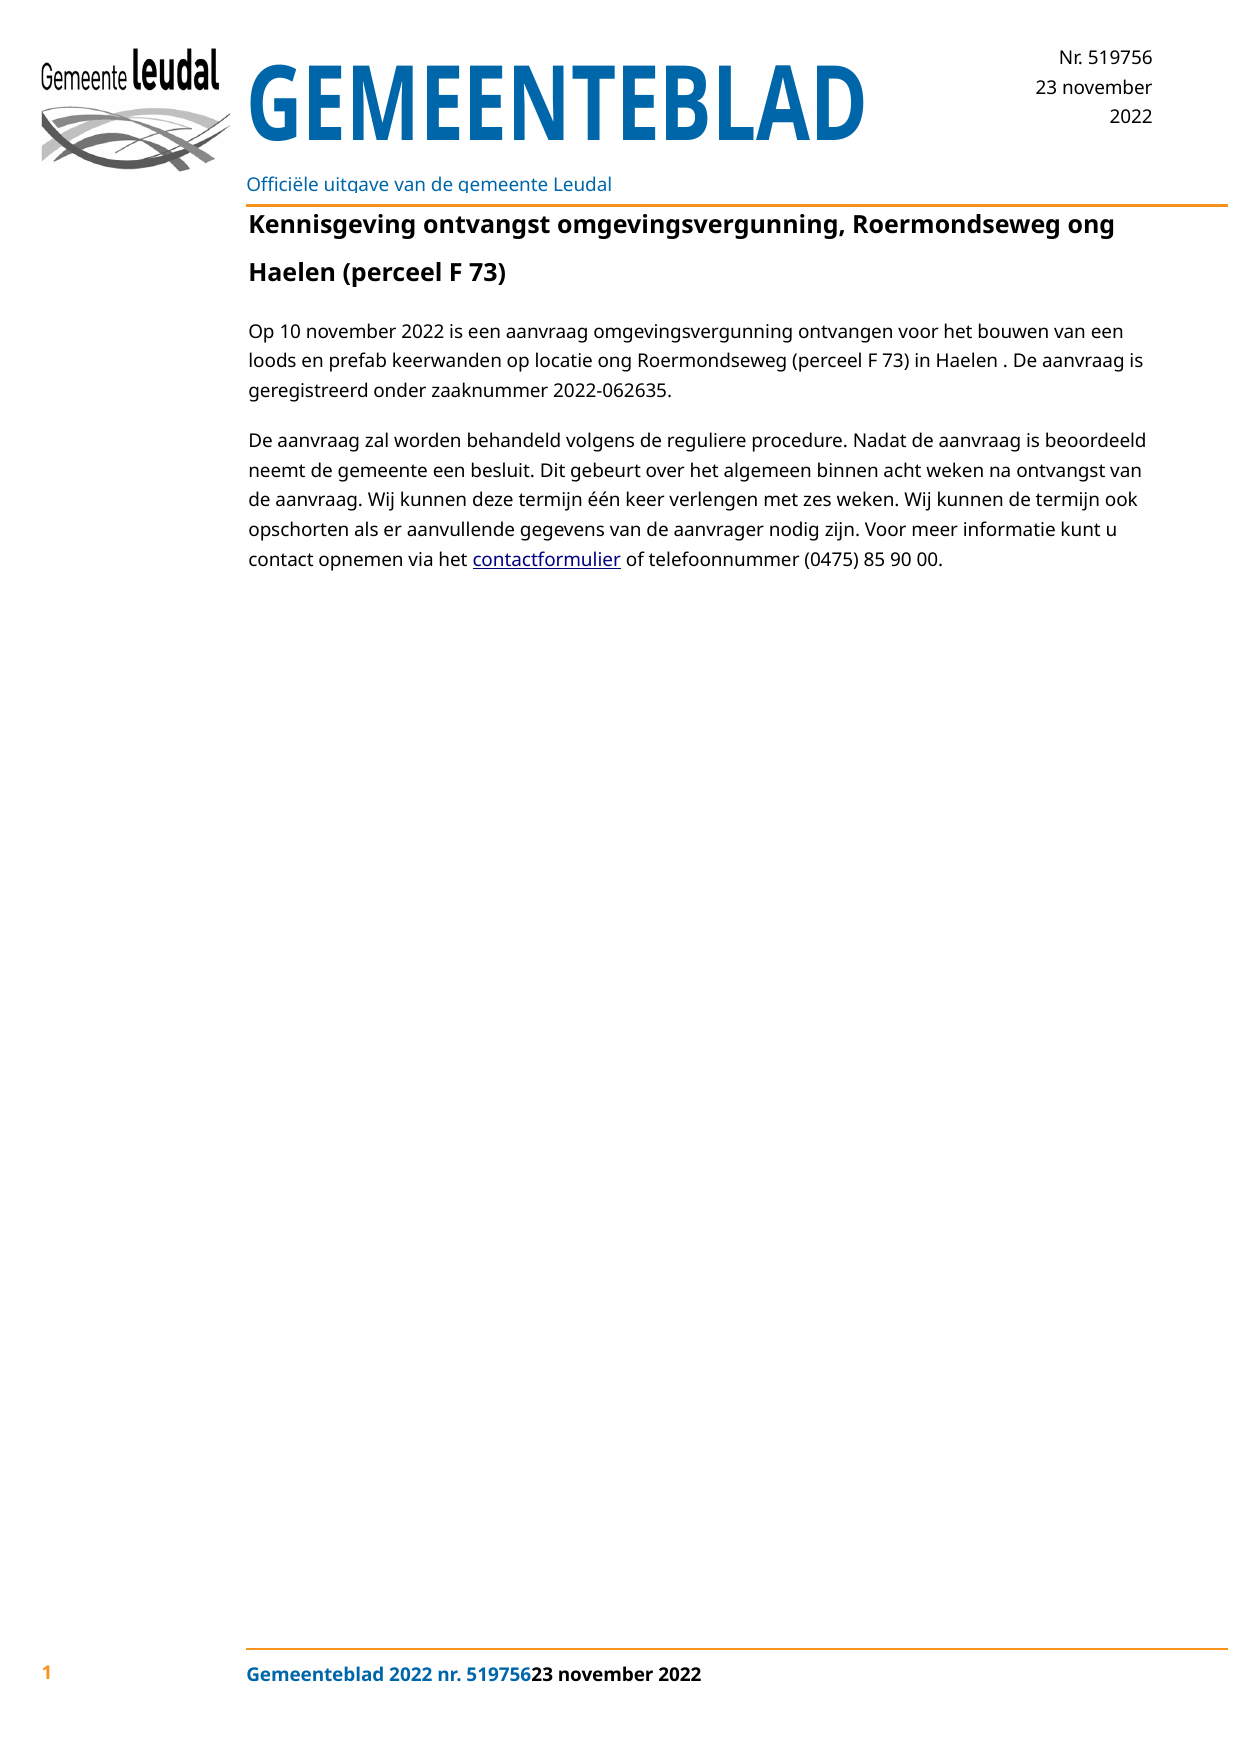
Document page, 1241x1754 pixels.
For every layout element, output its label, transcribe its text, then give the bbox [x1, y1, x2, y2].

text Kennisgeving ontvangst omgevingsvergunning, Roermondseweg ong Haelen (perceel F 73) [248, 207, 1152, 288]
text De aanvraag zal worden behandeld volgens de reguliere procedure. Nadat de aanvraag is beoordeeld neemt de gemeente een besluit. Dit gebeurt over het algemeen binnen acht weken na ontvangst van de aanvraag. Wij kunnen deze termijn één keer verlengen met zes weken. Wij kunnen de termijn ook opschorten als er aanvullende gegevens van de aanvrager nodig zijn. Voor meer informatie kunt u contact opnemen via het contactformulier of telefoonnummer (0475) 85 90 00. [248, 427, 1152, 572]
picture [41, 47, 231, 172]
text Op 10 november 2022 is een aanvraag omgevingsvergunning ontvangen voor het bouwen van een loods en prefab keerwanden op locatie ong Roermondseweg (perceel F 73) in Haelen . De aanvraag is geregistreerd onder zaaknummer 2022-062635. [248, 318, 1152, 403]
